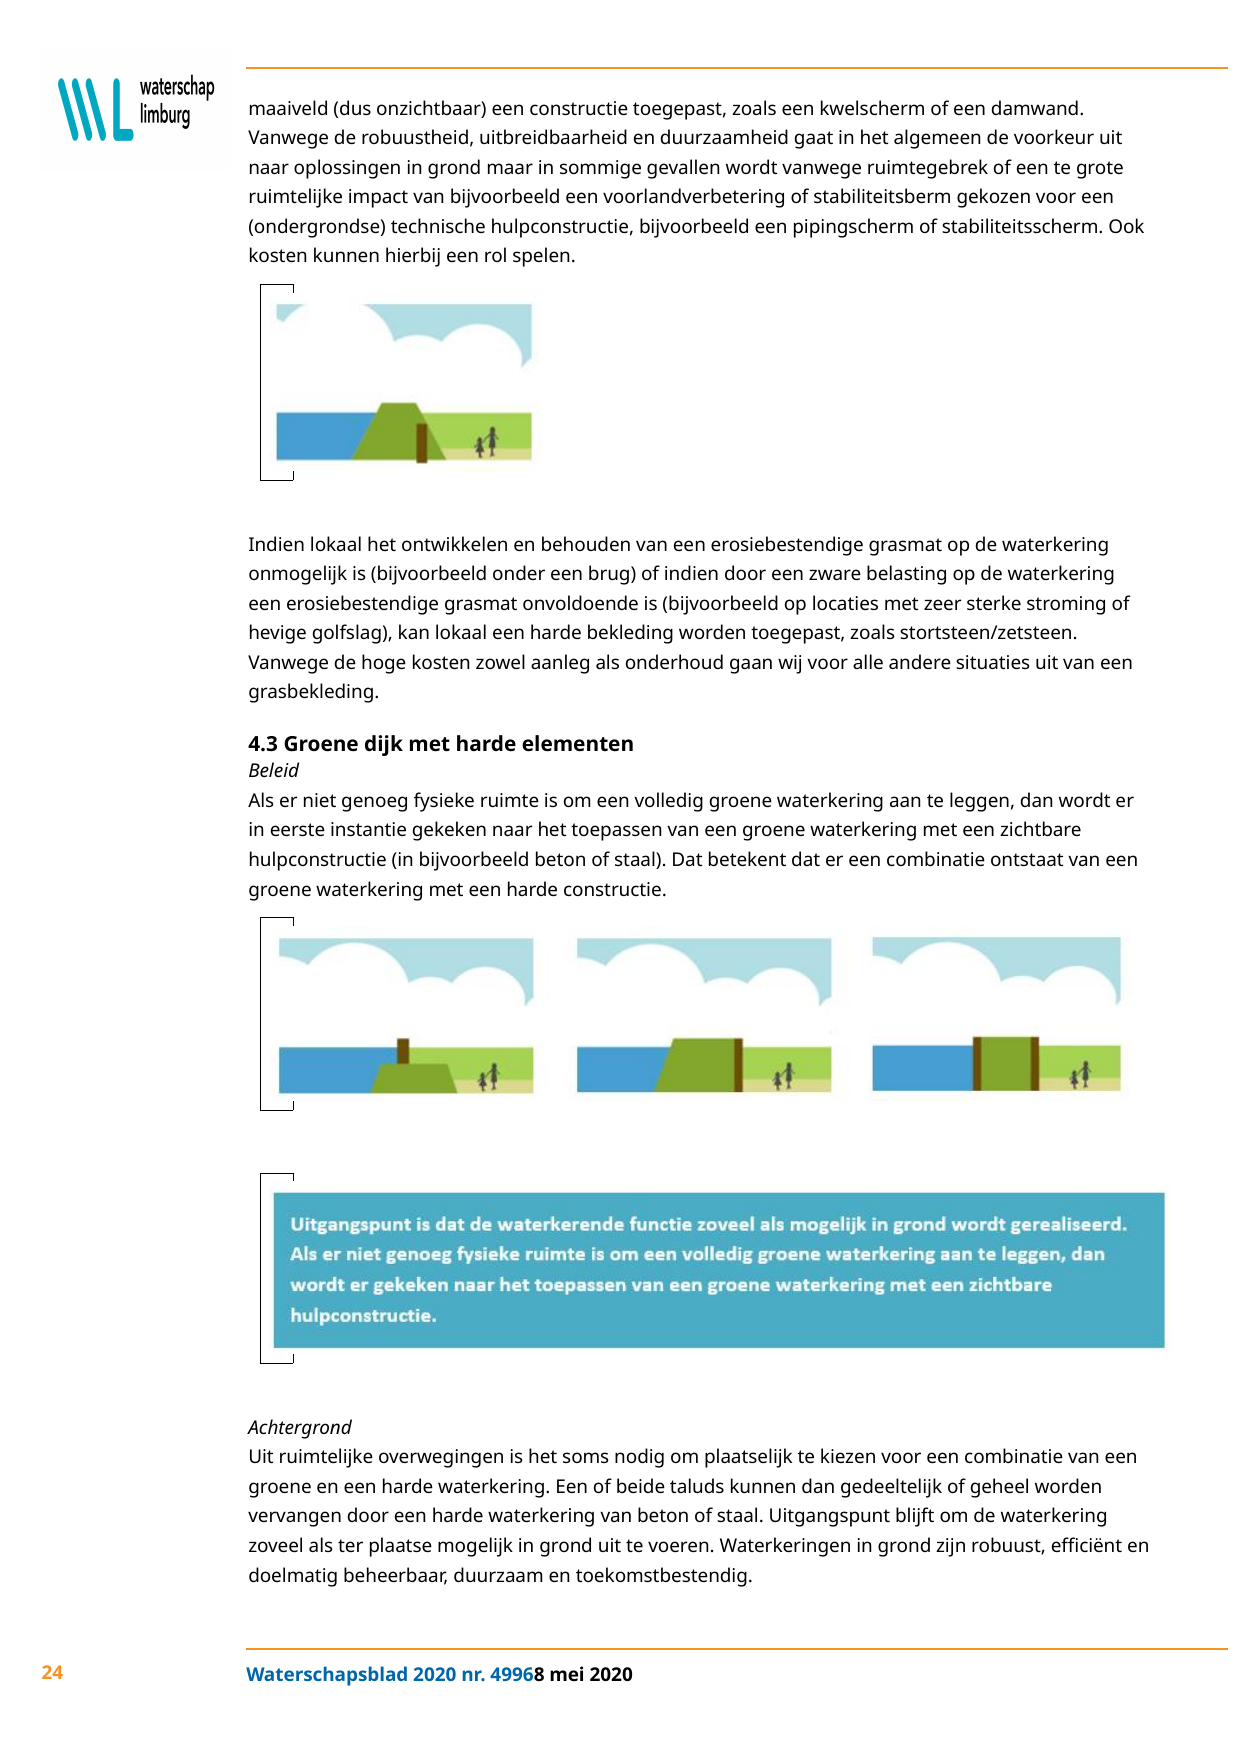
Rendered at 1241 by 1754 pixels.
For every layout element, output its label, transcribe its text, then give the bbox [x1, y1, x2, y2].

picture [268, 926, 1132, 1101]
text Indien lokaal het ontwikkelen en behouden van een erosiebestendige grasmat op de waterkering onmogelijk is (bijvoorbeeld onder een brug) of indien door een zware belasting op de waterkering een erosiebestendige grasmat onvoldoende is (bijvoorbeeld op locaties met zeer sterke stroming of hevige golfslag), kan lokaal een harde bekleding worden toegepast, zoals stortsteen/zetsteen. Vanwege de hoge kosten zowel aanleg als onderhoud gaan wij voor alle andere situaties uit van een grasbekleding. [248, 531, 1152, 704]
picture [268, 293, 543, 471]
picture [268, 1181, 1173, 1354]
text Uit ruimtelijke overwegingen is het soms nodig om plaatselijk te kiezen voor een combinatie van een groene en een harde waterkering. Een of beide taluds kunnen dan gedeeltelijk of geheel worden vervangen door een harde waterkering van beton of staal. Uitgangspunt blijft om de waterkering zoveel als ter plaatse mogelijk in grond uit te voeren. Waterkeringen in grond zijn robuust, efficiënt en doelmatig beheerbaar, duurzaam en toekomstbestendig. [248, 1443, 1152, 1587]
text Als er niet genoeg fysieke ruimte is om een volledig groene waterkering aan te leggen, dan wordt er in eerste instantie gekeken naar het toepassen van een groene waterkering met een zichtbare hulpconstructie (in bijvoorbeeld beton of staal). Dat betekent dat er een combinatie ontstaat van een groene waterkering met een harde constructie. [248, 787, 1152, 902]
picture [41, 47, 231, 172]
text 4.3 Groene dijk met harde elementen [248, 729, 1152, 757]
text maaiveld (dus onzichtbaar) een constructie toegepast, zoals een kwelscherm of een damwand. Vanwege de robuustheid, uitbreidbaarheid en duurzaamheid gaat in het algemeen de voorkeur uit naar oplossingen in grond maar in sommige gevallen wordt vanwege ruimtegebrek of een te grote ruimtelijke impact van bijvoorbeeld een voorlandverbetering of stabiliteitsberm gekozen voor een (ondergrondse) technische hulpconstructie, bijvoorbeeld een pipingscherm of stabiliteitsscherm. Ook kosten kunnen hierbij een rol spelen. [248, 95, 1152, 268]
text Achtergrond [248, 1414, 1152, 1439]
text Beleid [248, 757, 1152, 783]
